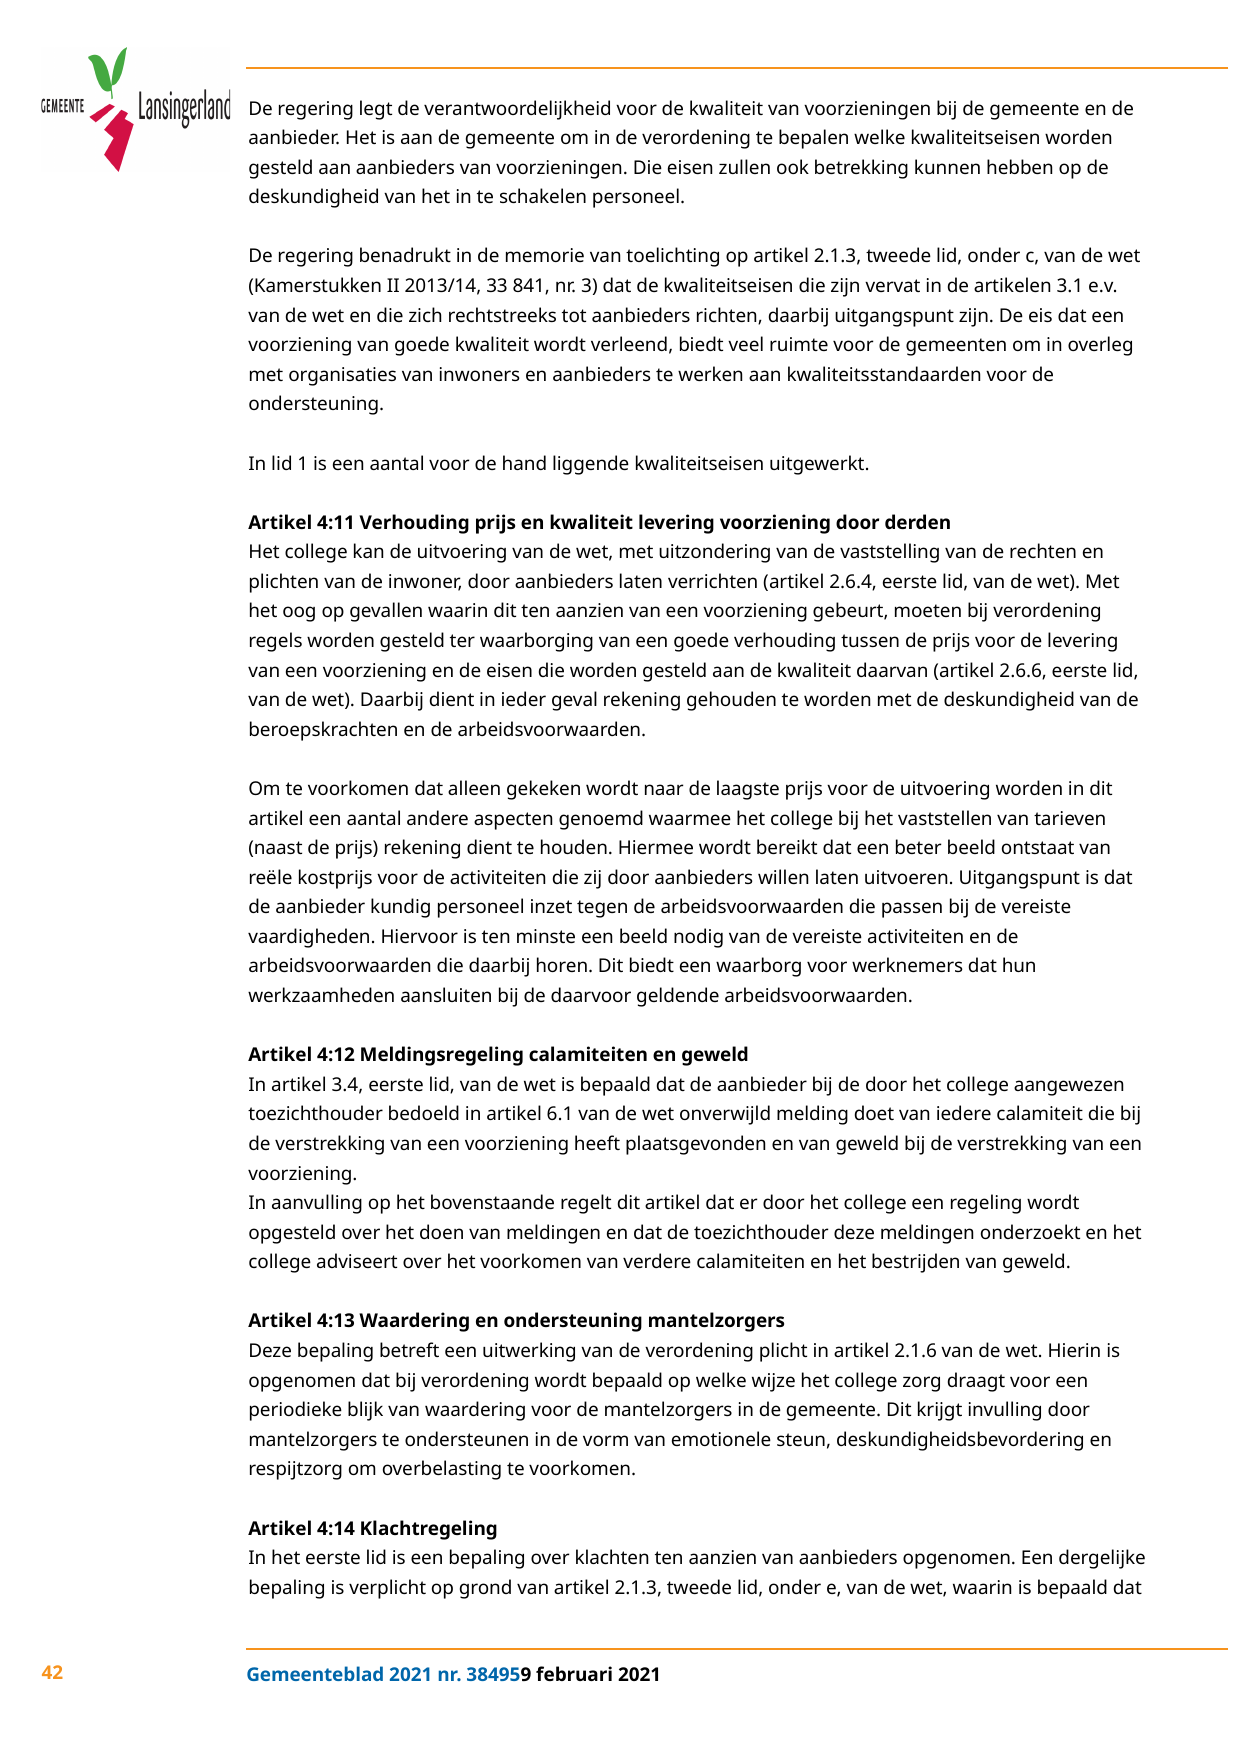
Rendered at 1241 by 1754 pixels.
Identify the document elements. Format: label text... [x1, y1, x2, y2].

text In aanvulling op het bovenstaande regelt dit artikel dat er door het college een regeling wordt opgesteld over het doen van meldingen en dat de toezichthouder deze meldingen onderzoekt en het college adviseert over het voorkomen van verdere calamiteiten en het bestrijden van geweld. [248, 1189, 1152, 1274]
text Artikel 4:11 Verhouding prijs en kwaliteit levering voorziening door derden [248, 509, 1152, 535]
text De regering benadrukt in de memorie van toelichting op artikel 2.1.3, tweede lid, onder c, van de wet (Kamerstukken II 2013/14, 33 841, nr. 3) dat de kwaliteitseisen die zijn vervat in de artikelen 3.1 e.v. van de wet en die zich rechtstreeks tot aanbieders richten, daarbij uitgangspunt zijn. De eis dat een voorziening van goede kwaliteit wordt verleend, biedt veel ruimte voor de gemeenten om in overleg met organisaties van inwoners en aanbieders te werken aan kwaliteitsstandaarden voor de ondersteuning. [248, 243, 1152, 416]
text Artikel 4:13 Waardering en ondersteuning mantelzorgers [248, 1308, 1152, 1333]
text Om te voorkomen dat alleen gekeken wordt naar de laagste prijs voor de uitvoering worden in dit artikel een aantal andere aspecten genoemd waarmee het college bij het vaststellen van tarieven (naast de prijs) rekening dient te houden. Hiermee wordt bereikt dat een beter beeld ontstaat van reële kostprijs voor de activiteiten die zij door aanbieders willen laten uitvoeren. Uitgangspunt is dat de aanbieder kundig personeel inzet tegen de arbeidsvoorwaarden die passen bij de vereiste vaardigheden. Hiervoor is ten minste een beeld nodig van de vereiste activiteiten en de arbeidsvoorwaarden die daarbij horen. Dit biedt een waarborg voor werknemers dat hun werkzaamheden aansluiten bij de daarvoor geldende arbeidsvoorwaarden. [248, 775, 1152, 1008]
text In artikel 3.4, eerste lid, van de wet is bepaald dat de aanbieder bij de door het college aangewezen toezichthouder bedoeld in artikel 6.1 van de wet onverwijld melding doet van iedere calamiteit die bij de verstrekking van een voorziening heeft plaatsgevonden en van geweld bij de verstrekking van een voorziening. [248, 1071, 1152, 1186]
text In lid 1 is een aantal voor de hand liggende kwaliteitseisen uitgewerkt. [248, 450, 1152, 476]
text Artikel 4:12 Meldingsregeling calamiteiten en geweld [248, 1041, 1152, 1067]
text Deze bepaling betreft een uitwerking van de verordening plicht in artikel 2.1.6 van de wet. Hierin is opgenomen dat bij verordening wordt bepaald op welke wijze het college zorg draagt voor een periodieke blijk van waardering voor de mantelzorgers in de gemeente. Dit krijgt invulling door mantelzorgers te ondersteunen in de vorm van emotionele steun, deskundigheidsbevordering en respijtzorg om overbelasting te voorkomen. [248, 1337, 1152, 1481]
text Artikel 4:14 Klachtregeling [248, 1515, 1152, 1541]
text De regering legt de verantwoordelijkheid voor de kwaliteit van voorzieningen bij de gemeente en de aanbieder. Het is aan de gemeente om in de verordening te bepalen welke kwaliteitseisen worden gesteld aan aanbieders van voorzieningen. Die eisen zullen ook betrekking kunnen hebben op de deskundigheid van het in te schakelen personeel. [248, 95, 1152, 209]
text Het college kan de uitvoering van de wet, met uitzondering van de vaststelling van de rechten en plichten van de inwoner, door aanbieders laten verrichten (artikel 2.6.4, eerste lid, van de wet). Met het oog op gevallen waarin dit ten aanzien van een voorziening gebeurt, moeten bij verordening regels worden gesteld ter waarborging van een goede verhouding tussen de prijs voor de levering van een voorziening en de eisen die worden gesteld aan de kwaliteit daarvan (artikel 2.6.6, eerste lid, van de wet). Daarbij dient in ieder geval rekening gehouden te worden met de deskundigheid van de beroepskrachten en de arbeidsvoorwaarden. [248, 538, 1152, 742]
text In het eerste lid is een bepaling over klachten ten aanzien van aanbieders opgenomen. Een dergelijke bepaling is verplicht op grond van artikel 2.1.3, tweede lid, onder e, van de wet, waarin is bepaald dat [248, 1544, 1152, 1600]
picture [41, 47, 231, 172]
